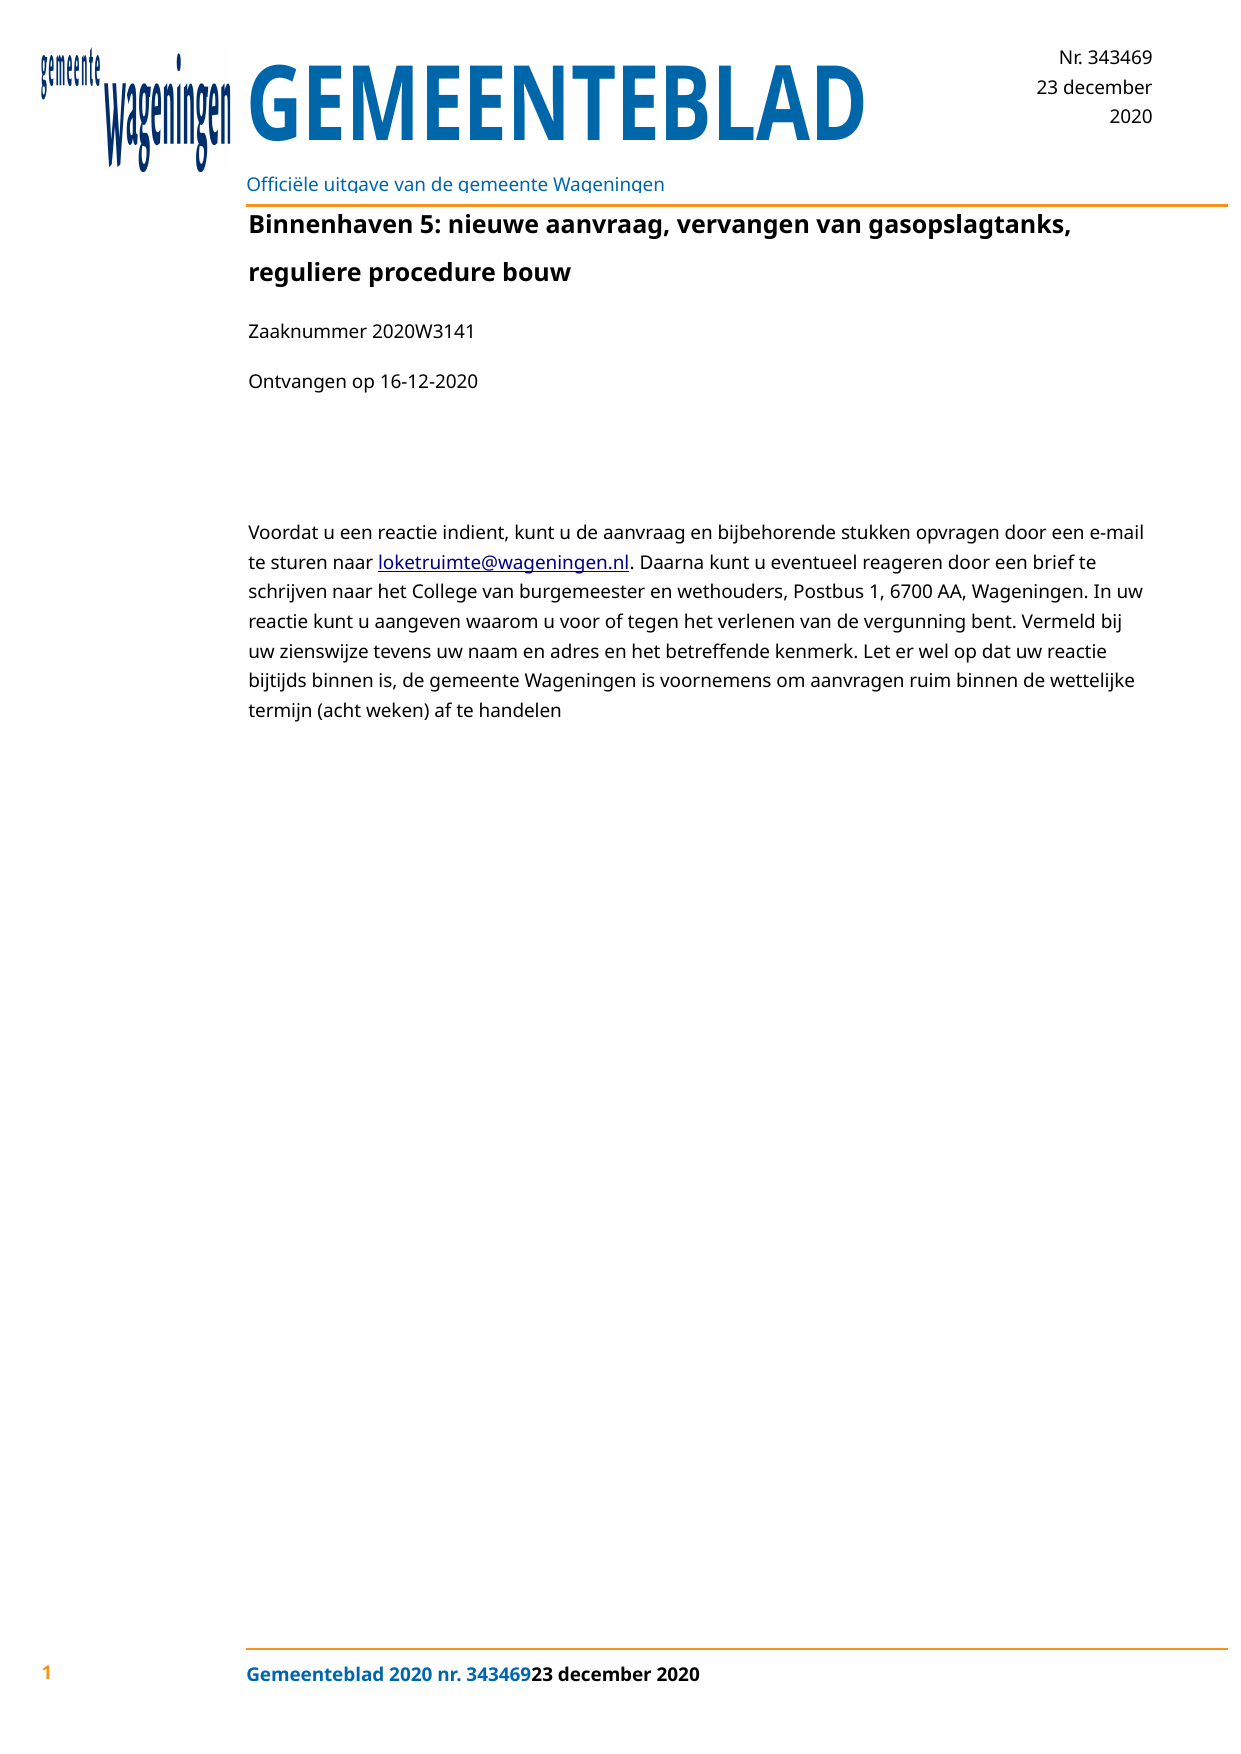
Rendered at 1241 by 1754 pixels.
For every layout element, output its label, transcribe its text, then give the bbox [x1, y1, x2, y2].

text Ontvangen op 16-12-2020 [248, 368, 1152, 394]
text Zaaknummer 2020W3141 [248, 318, 1152, 344]
text Binnenhaven 5: nieuwe aanvraag, vervangen van gasopslagtanks, reguliere procedure bouw [248, 207, 1152, 288]
picture [41, 47, 231, 172]
text Voordat u een reactie indient, kunt u de aanvraag en bijbehorende stukken opvragen door een e-mail te sturen naar loketruimte@wageningen.nl. Daarna kunt u eventueel reageren door een brief te schrijven naar het College van burgemeester en wethouders, Postbus 1, 6700 AA, Wageningen. In uw reactie kunt u aangeven waarom u voor of tegen het verlenen van de vergunning bent. Vermeld bij uw zienswijze tevens uw naam en adres en het betreffende kenmerk. Let er wel op dat uw reactie bijtijds binnen is, de gemeente Wageningen is voornemens om aanvragen ruim binnen de wettelijke termijn (acht weken) af te handelen [248, 519, 1152, 723]
